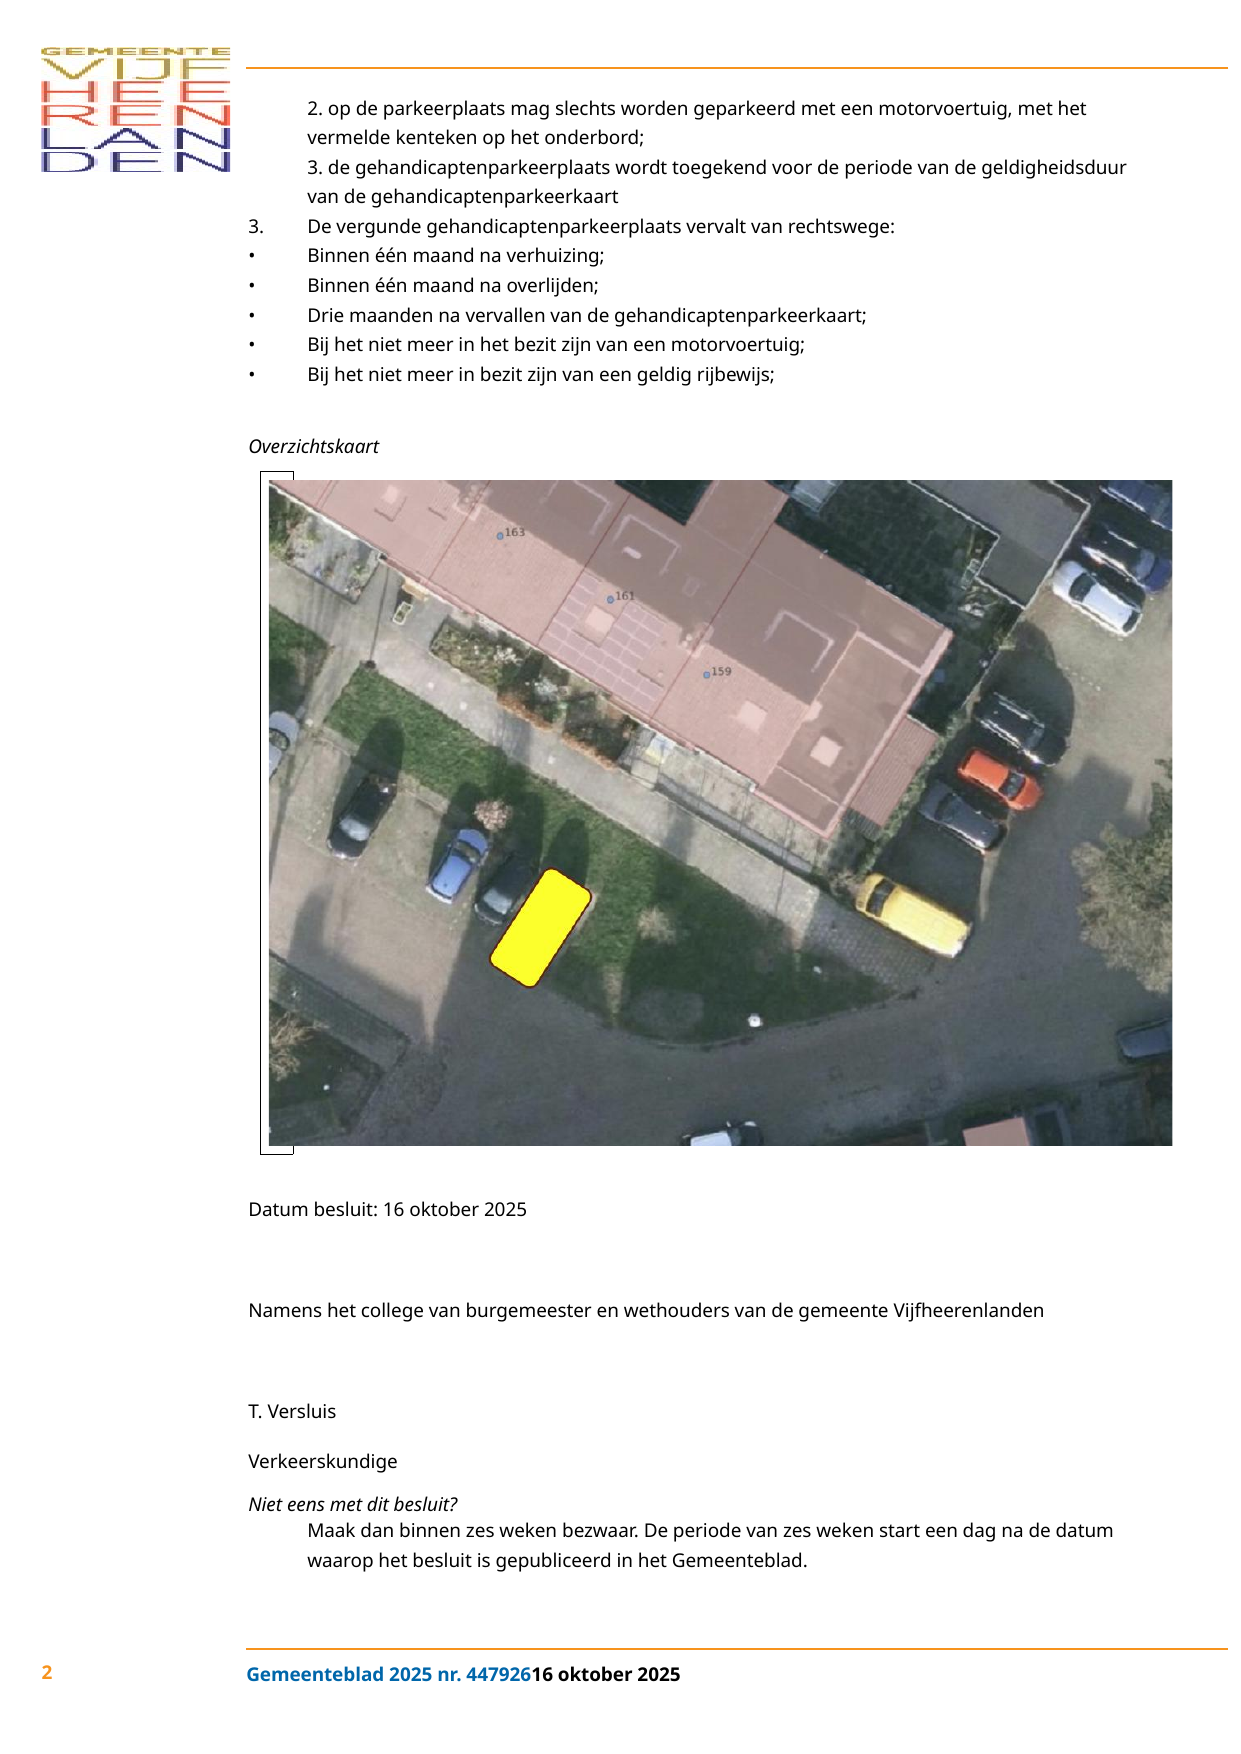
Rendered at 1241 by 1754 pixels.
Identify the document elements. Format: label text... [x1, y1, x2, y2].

list 3. de gehandicaptenparkeerplaats wordt toegekend voor de periode van de geldigheidsduur van de gehandicaptenparkeerkaart [248, 154, 1152, 209]
list Bij het niet meer in het bezit zijn van een motorvoertuig; [248, 331, 1152, 357]
list Drie maanden na vervallen van de gehandicaptenparkeerkaart; [248, 302, 1152, 328]
text Overzichtskaart [248, 434, 1152, 459]
text Datum besluit: 16 oktober 2025 [248, 1196, 1152, 1222]
list Maak dan binnen zes weken bezwaar. De periode van zes weken start een dag na de datum waarop het besluit is gepubliceerd in het Gemeenteblad. [248, 1517, 1152, 1572]
list Binnen één maand na overlijden; [248, 272, 1152, 298]
list De vergunde gehandicaptenparkeerplaats vervalt van rechtswege: [248, 213, 1152, 239]
text Namens het college van burgemeester en wethouders van de gemeente Vijfheerenlanden [248, 1297, 1152, 1323]
list Binnen één maand na verhuizing; [248, 243, 1152, 268]
picture [268, 480, 1173, 1146]
list 2. op de parkeerplaats mag slechts worden geparkeerd met een motorvoertuig, met het vermelde kenteken op het onderbord; [248, 95, 1152, 150]
picture [41, 47, 231, 172]
list Bij het niet meer in bezit zijn van een geldig rijbewijs; [248, 361, 1152, 387]
text T. Versluis [248, 1398, 1152, 1424]
text Niet eens met dit besluit? [248, 1491, 1152, 1517]
text Verkeerskundige [248, 1448, 1152, 1474]
